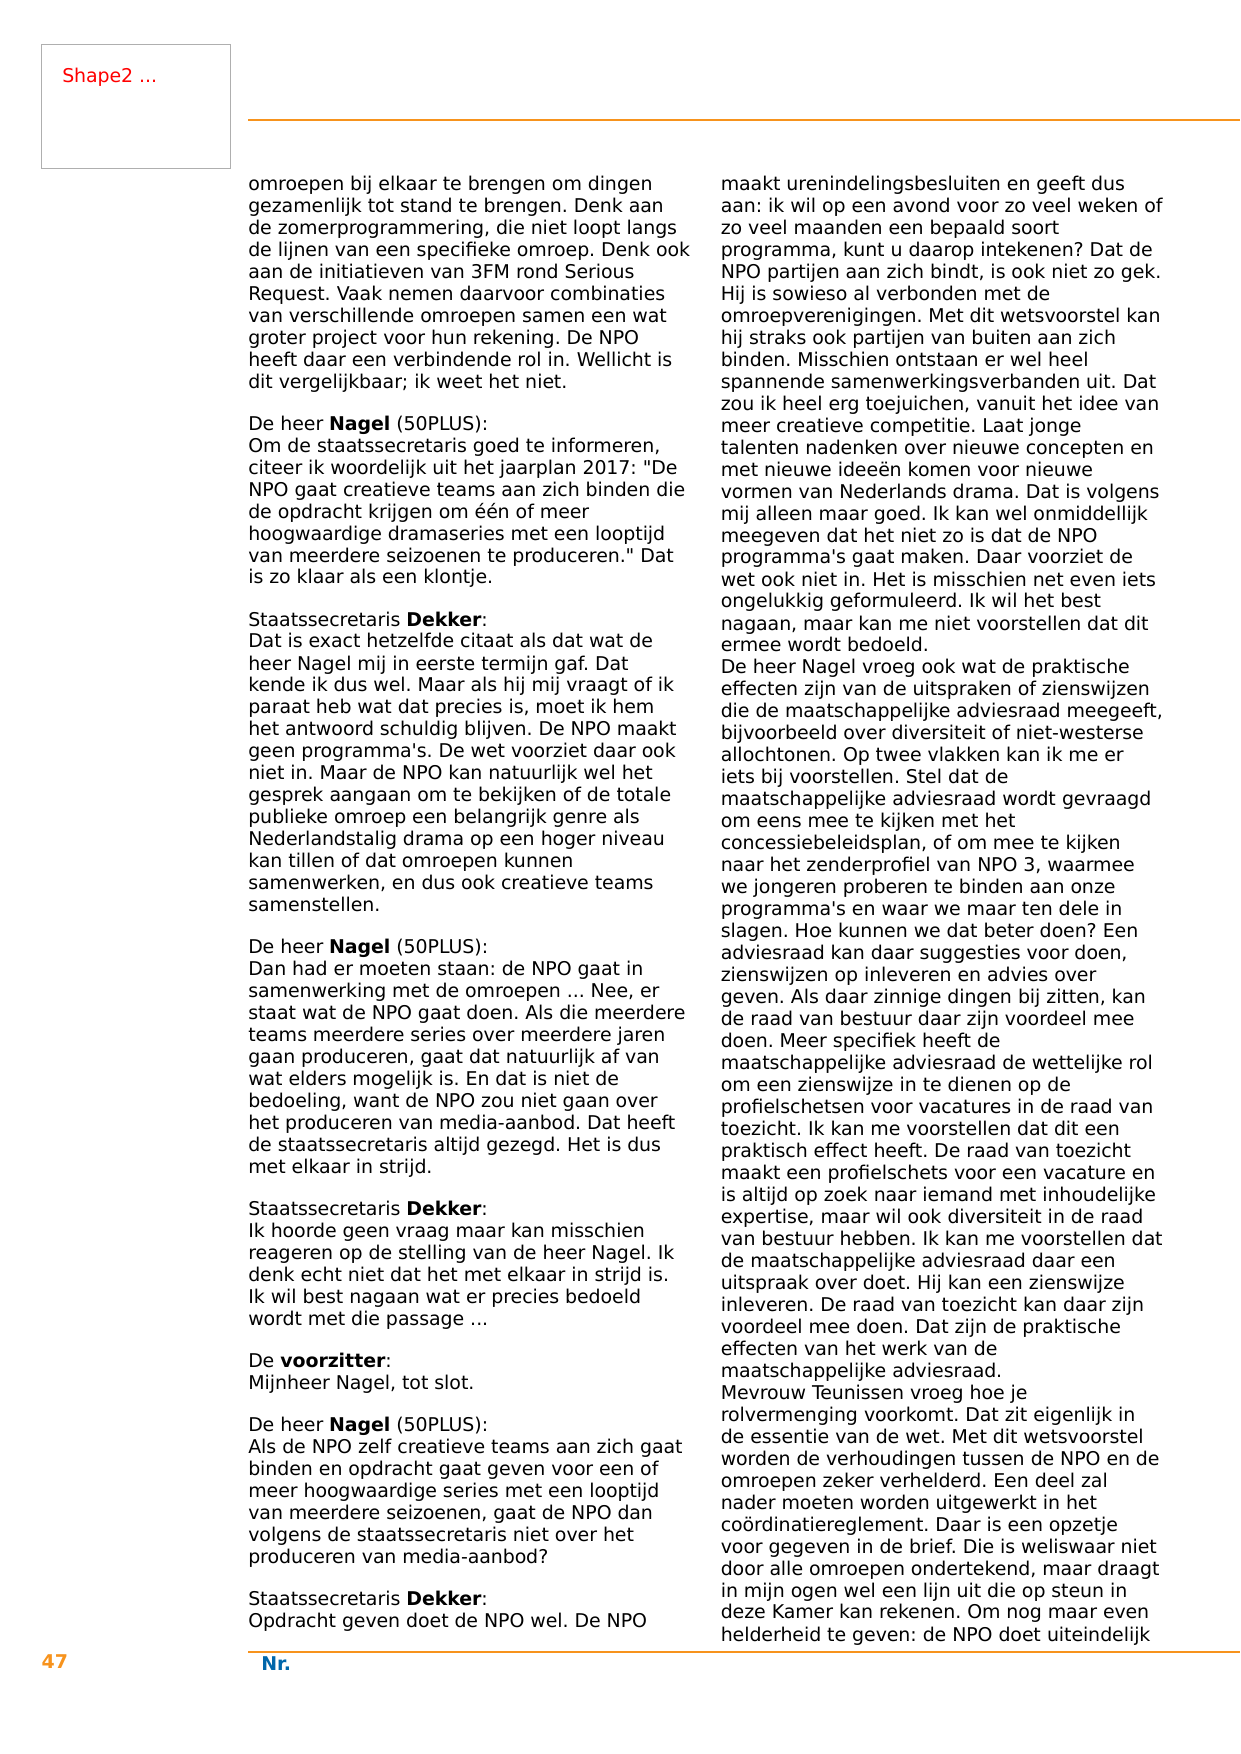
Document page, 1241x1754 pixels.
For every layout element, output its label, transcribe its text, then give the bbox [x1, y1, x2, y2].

text Staatssecretaris Dekker: [248, 1588, 691, 1609]
text Om de staatssecretaris goed te informeren, citeer ik woordelijk uit het jaarplan 2017: "De NPO gaat creatieve teams aan zich binden die de opdracht krijgen om één of meer hoogwaardige dramaseries met een looptijd van meerdere seizoenen te produceren." Dat is zo klaar als een klontje. [248, 434, 691, 588]
text Staatssecretaris Dekker: [248, 608, 691, 630]
text Dat is exact hetzelfde citaat als dat wat de heer Nagel mij in eerste termijn gaf. Dat kende ik dus wel. Maar als hij mij vraagt of ik paraat heb wat dat precies is, moet ik hem het antwoord schuldig blijven. De NPO maakt geen programma's. De wet voorziet daar ook niet in. Maar de NPO kan natuurlijk wel het gesprek aangaan om te bekijken of de totale publieke omroep een belangrijk genre als Nederlandstalig drama op een hoger niveau kan tillen of dat omroepen kunnen samenwerken, en dus ook creatieve teams samenstellen. [248, 630, 691, 916]
text De heer Nagel (50PLUS): [248, 1414, 691, 1436]
text Ik hoorde geen vraag maar kan misschien reageren op de stelling van de heer Nagel. Ik denk echt niet dat het met elkaar in strijd is. Ik wil best nagaan wat er precies bedoeld wordt met die passage ... [248, 1220, 691, 1330]
text Mijnheer Nagel, tot slot. [248, 1372, 691, 1394]
text Als de NPO zelf creatieve teams aan zich gaat binden en opdracht gaat geven voor een of meer hoogwaardige series met een looptijd van meerdere seizoenen, gaat de NPO dan volgens de staatssecretaris niet over het produceren van media-aanbod? [248, 1436, 691, 1568]
text De heer Nagel vroeg ook wat de praktische effecten zijn van de uitspraken of zienswijzen die de maatschappelijke adviesraad meegeeft, bijvoorbeeld over diversiteit of niet-westerse allochtonen. Op twee vlakken kan ik me er iets bij voorstellen. Stel dat de maatschappelijke adviesraad wordt gevraagd om eens mee te kijken met het concessiebeleidsplan, of om mee te kijken naar het zenderprofiel van NPO 3, waarmee we jongeren proberen te binden aan onze programma's en waar we maar ten dele in slagen. Hoe kunnen we dat beter doen? Een adviesraad kan daar suggesties voor doen, zienswijzen op inleveren en advies over geven. Als daar zinnige dingen bij zitten, kan de raad van bestuur daar zijn voordeel mee doen. Meer specifiek heeft de maatschappelijke adviesraad de wettelijke rol om een zienswijze in te dienen op de profielschetsen voor vacatures in de raad van toezicht. Ik kan me voorstellen dat dit een praktisch effect heeft. De raad van toezicht maakt een profielschets voor een vacature en is altijd op zoek naar iemand met inhoudelijke expertise, maar wil ook diversiteit in de raad van bestuur hebben. Ik kan me voorstellen dat de maatschappelijke adviesraad daar een uitspraak over doet. Hij kan een zienswijze inleveren. De raad van toezicht kan daar zijn voordeel mee doen. Dat zijn de praktische effecten van het werk van de maatschappelijke adviesraad. [721, 656, 1163, 1382]
text Mevrouw Teunissen vroeg hoe je rolvermenging voorkomt. Dat zit eigenlijk in de essentie van de wet. Met dit wetsvoorstel worden de verhoudingen tussen de NPO en de omroepen zeker verhelderd. Een deel zal nader moeten worden uitgewerkt in het coördinatiereglement. Daar is een opzetje voor gegeven in de brief. Die is weliswaar niet door alle omroepen ondertekend, maar draagt in mijn ogen wel een lijn uit die op steun in deze Kamer kan rekenen. Om nog maar even helderheid te geven: de NPO doet uiteindelijk [721, 1382, 1163, 1645]
text Dan had er moeten staan: de NPO gaat in samenwerking met de omroepen ... Nee, er staat wat de NPO gaat doen. Als die meerdere teams meerdere series over meerdere jaren gaan produceren, gaat dat natuurlijk af van wat elders mogelijk is. En dat is niet de bedoeling, want de NPO zou niet gaan over het produceren van media-aanbod. Dat heeft de staatssecretaris altijd gezegd. Het is dus met elkaar in strijd. [248, 958, 691, 1178]
text De voorzitter: [248, 1350, 691, 1372]
text Opdracht geven doet de NPO wel. De NPO [248, 1609, 691, 1632]
text Staatssecretaris Dekker: [248, 1198, 691, 1220]
text maakt urenindelingsbesluiten en geeft dus aan: ik wil op een avond voor zo veel weken of zo veel maanden een bepaald soort programma, kunt u daarop intekenen? Dat de NPO partijen aan zich bindt, is ook niet zo gek. Hij is sowieso al verbonden met de omroepverenigingen. Met dit wetsvoorstel kan hij straks ook partijen van buiten aan zich binden. Misschien ontstaan er wel heel spannende samenwerkingsverbanden uit. Dat zou ik heel erg toejuichen, vanuit het idee van meer creatieve competitie. Laat jonge talenten nadenken over nieuwe concepten en met nieuwe ideeën komen voor nieuwe vormen van Nederlands drama. Dat is volgens mij alleen maar goed. Ik kan wel onmiddellijk meegeven dat het niet zo is dat de NPO programma's gaat maken. Daar voorziet de wet ook niet in. Het is misschien net even iets ongelukkig geformuleerd. Ik wil het best nagaan, maar kan me niet voorstellen dat dit ermee wordt bedoeld. [721, 173, 1163, 656]
text De heer Nagel (50PLUS): [248, 413, 691, 434]
text De heer Nagel (50PLUS): [248, 936, 691, 958]
text omroepen bij elkaar te brengen om dingen gezamenlijk tot stand te brengen. Denk aan de zomerprogrammering, die niet loopt langs de lijnen van een specifieke omroep. Denk ook aan de initiatieven van 3FM rond Serious Request. Vaak nemen daarvoor combinaties van verschillende omroepen samen een wat groter project voor hun rekening. De NPO heeft daar een verbindende rol in. Wellicht is dit vergelijkbaar; ik weet het niet. [248, 173, 691, 393]
